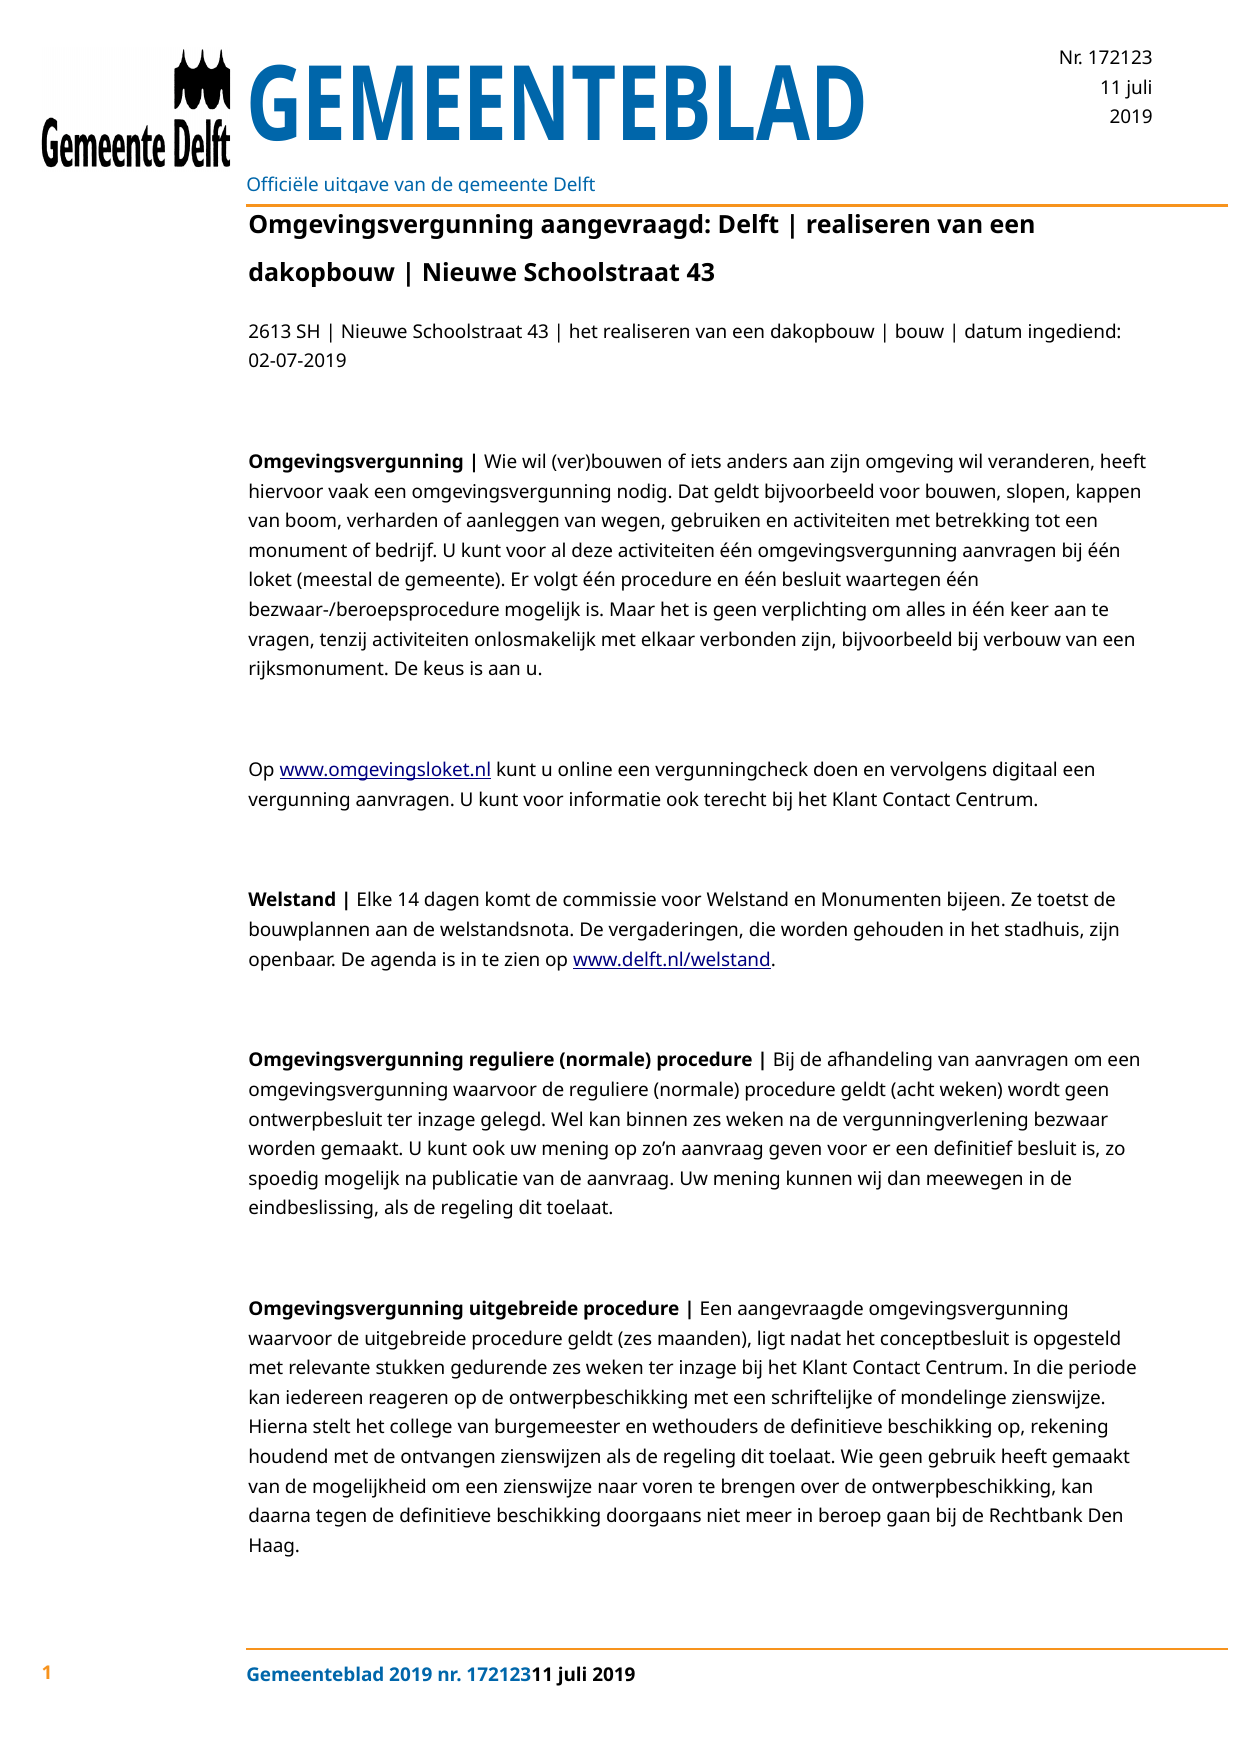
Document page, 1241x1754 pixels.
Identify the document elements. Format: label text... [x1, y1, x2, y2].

text 2613 SH | Nieuwe Schoolstraat 43 | het realiseren van een dakopbouw | bouw | datum ingediend: 02-07-2019 [248, 318, 1152, 373]
text Omgevingsvergunning | Wie wil (ver)bouwen of iets anders aan zijn omgeving wil veranderen, heeft hiervoor vaak een omgevingsvergunning nodig. Dat geldt bijvoorbeeld voor bouwen, slopen, kappen van boom, verharden of aanleggen van wegen, gebruiken en activiteiten met betrekking tot een monument of bedrijf. U kunt voor al deze activiteiten één omgevingsvergunning aanvragen bij één loket (meestal de gemeente). Er volgt één procedure en één besluit waartegen één bezwaar-/beroepsprocedure mogelijk is. Maar het is geen verplichting om alles in één keer aan te vragen, tenzij activiteiten onlosmakelijk met elkaar verbonden zijn, bijvoorbeeld bij verbouw van een rijksmonument. De keus is aan u. [248, 448, 1152, 681]
text Omgevingsvergunning uitgebreide procedure | Een aangevraagde omgevingsvergunning waarvoor de uitgebreide procedure geldt (zes maanden), ligt nadat het conceptbesluit is opgesteld met relevante stukken gedurende zes weken ter inzage bij het Klant Contact Centrum. In die periode kan iedereen reageren op de ontwerpbeschikking met een schriftelijke of mondelinge zienswijze. Hierna stelt het college van burgemeester en wethouders de definitieve beschikking op, rekening houdend met de ontvangen zienswijzen als de regeling dit toelaat. Wie geen gebruik heeft gemaakt van de mogelijkheid om een zienswijze naar voren te brengen over de ontwerpbeschikking, kan daarna tegen de definitieve beschikking doorgaans niet meer in beroep gaan bij de Rechtbank Den Haag. [248, 1295, 1152, 1558]
text Omgevingsvergunning reguliere (normale) procedure | Bij de afhandeling van aanvragen om een omgevingsvergunning waarvoor de reguliere (normale) procedure geldt (acht weken) wordt geen ontwerpbesluit ter inzage gelegd. Wel kan binnen zes weken na de vergunningverlening bezwaar worden gemaakt. U kunt ook uw mening op zo’n aanvraag geven voor er een definitief besluit is, zo spoedig mogelijk na publicatie van de aanvraag. Uw mening kunnen wij dan meewegen in de eindbeslissing, als de regeling dit toelaat. [248, 1047, 1152, 1220]
text Welstand | Elke 14 dagen komt de commissie voor Welstand en Monumenten bijeen. Ze toetst de bouwplannen aan de welstandsnota. De vergaderingen, die worden gehouden in het stadhuis, zijn openbaar. De agenda is in te zien op www.delft.nl/welstand. [248, 887, 1152, 972]
text Omgevingsvergunning aangevraagd: Delft | realiseren van een dakopbouw | Nieuwe Schoolstraat 43 [248, 207, 1152, 288]
text Op www.omgevingsloket.nl kunt u online een vergunningcheck doen en vervolgens digitaal een vergunning aanvragen. U kunt voor informatie ook terecht bij het Klant Contact Centrum. [248, 756, 1152, 812]
picture [41, 47, 231, 172]
